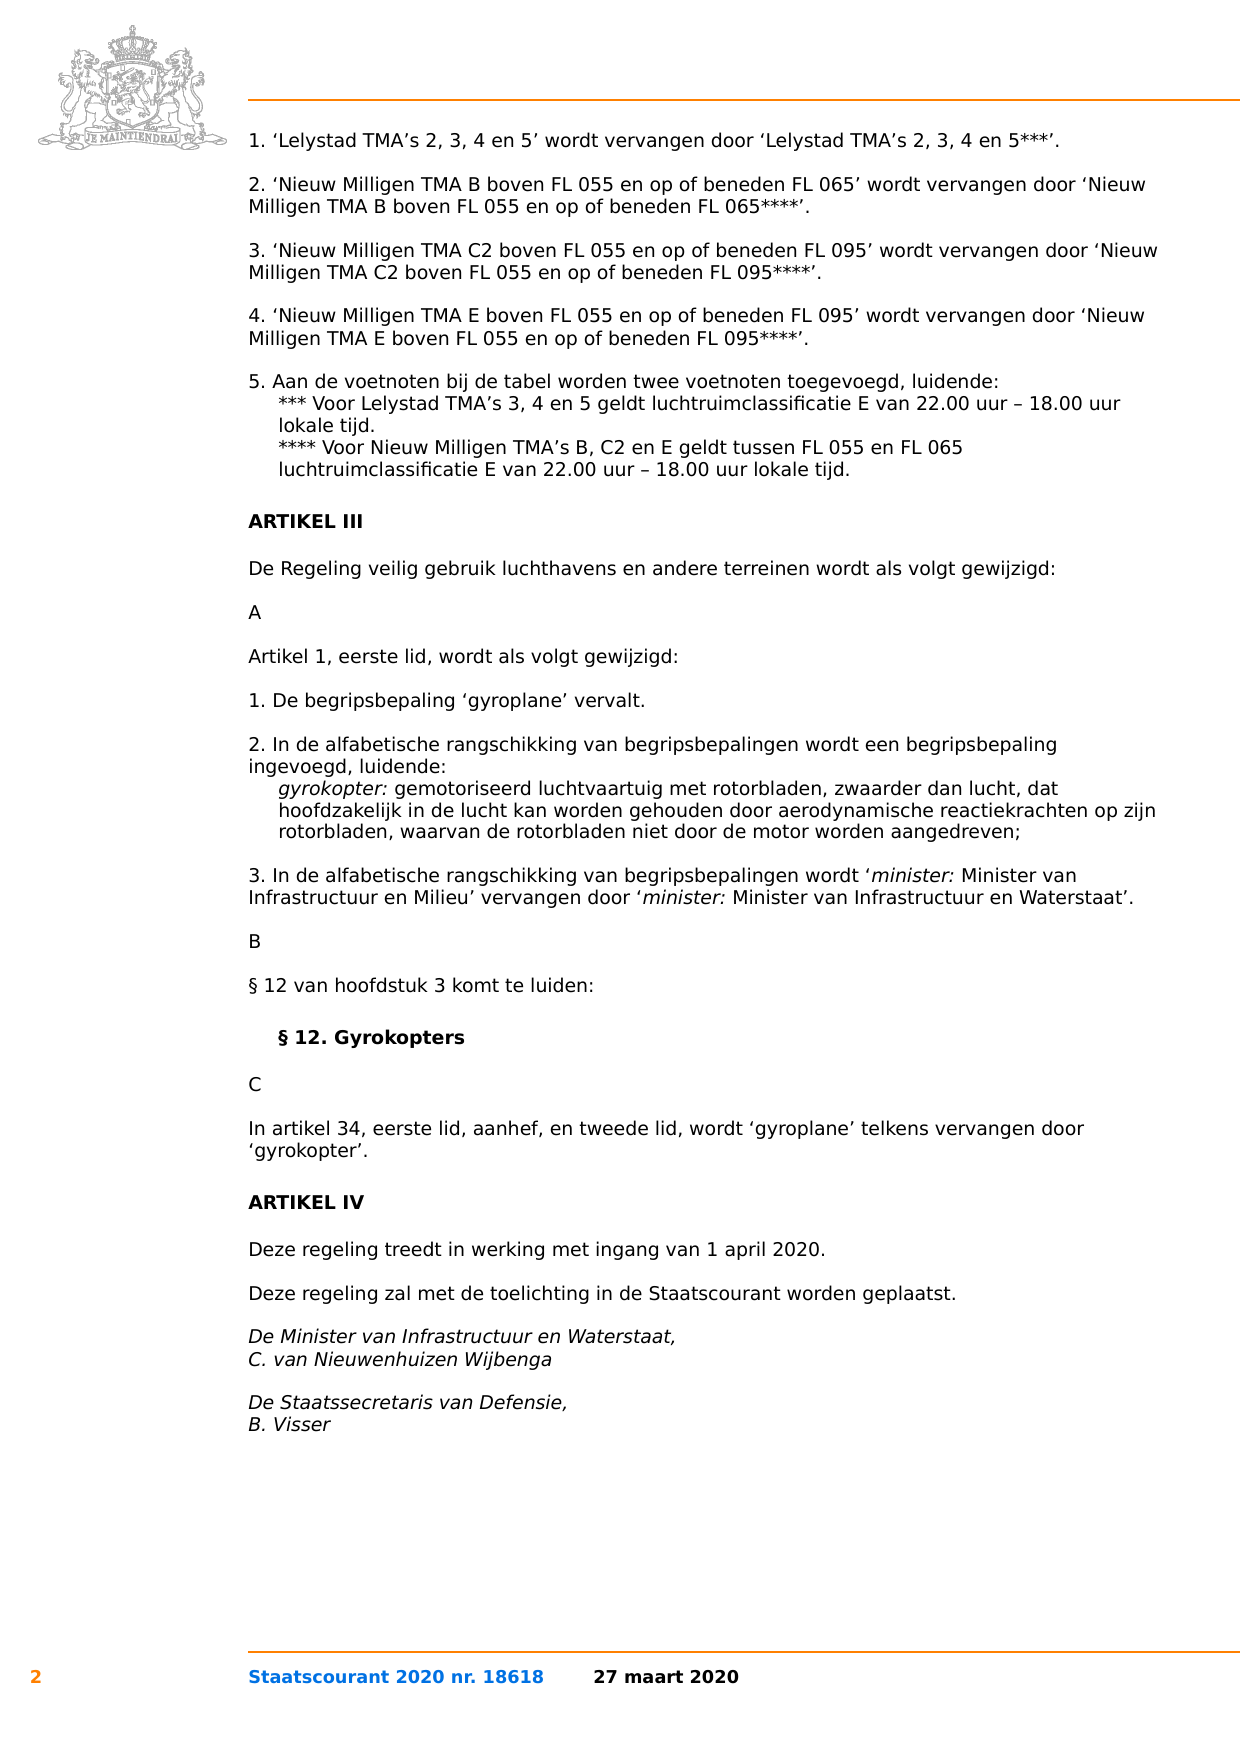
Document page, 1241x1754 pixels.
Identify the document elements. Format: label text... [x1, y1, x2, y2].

subtitle ARTIKEL IV [248, 1192, 1163, 1214]
text Artikel 1, eerste lid, wordt als volgt gewijzigd: [248, 646, 1163, 668]
text *** Voor Lelystad TMA’s 3, 4 en 5 geldt luchtruimclassificatie E van 22.00 uur – 18.00 uur lokale tijd. [278, 393, 1163, 437]
text A [248, 602, 1163, 624]
text 4. ‘Nieuw Milligen TMA E boven FL 055 en op of beneden FL 095’ wordt vervangen door ‘Nieuw Milligen TMA E boven FL 055 en op of beneden FL 095****’. [248, 305, 1163, 349]
text B [248, 931, 1163, 953]
text 5. Aan de voetnoten bij de tabel worden twee voetnoten toegevoegd, luidende: [248, 371, 1163, 393]
text **** Voor Nieuw Milligen TMA’s B, C2 en E geldt tussen FL 055 en FL 065 luchtruimclassificatie E van 22.00 uur – 18.00 uur lokale tijd. [278, 437, 1163, 481]
text Deze regeling treedt in werking met ingang van 1 april 2020. [248, 1239, 1163, 1261]
picture [38, 25, 227, 150]
text 1. ‘Lelystad TMA’s 2, 3, 4 en 5’ wordt vervangen door ‘Lelystad TMA’s 2, 3, 4 en 5***’. [248, 130, 1163, 152]
text In artikel 34, eerste lid, aanhef, en tweede lid, wordt ‘gyroplane’ telkens vervangen door ‘gyrokopter’. [248, 1118, 1163, 1162]
subtitle ARTIKEL III [248, 511, 1163, 533]
text 2. ‘Nieuw Milligen TMA B boven FL 055 en op of beneden FL 065’ wordt vervangen door ‘Nieuw Milligen TMA B boven FL 055 en op of beneden FL 065****’. [248, 174, 1163, 218]
text 1. De begripsbepaling ‘gyroplane’ vervalt. [248, 690, 1163, 712]
text C [248, 1074, 1163, 1096]
text De Staatssecretaris van Defensie, B. Visser [248, 1392, 1163, 1436]
text § 12 van hoofdstuk 3 komt te luiden: [248, 975, 1163, 997]
text Deze regeling zal met de toelichting in de Staatscourant worden geplaatst. [248, 1283, 1163, 1304]
text De Minister van Infrastructuur en Waterstaat, C. van Nieuwenhuizen Wijbenga [248, 1326, 1163, 1370]
subtitle § 12. Gyrokopters [278, 1027, 1163, 1049]
text gyrokopter: gemotoriseerd luchtvaartuig met rotorbladen, zwaarder dan lucht, dat hoofdzakelijk in de lucht kan worden gehouden door aerodynamische reactiekrachten op zijn rotorbladen, waarvan de rotorbladen niet door de motor worden aangedreven; [278, 777, 1163, 843]
text De Regeling veilig gebruik luchthavens en andere terreinen wordt als volgt gewijzigd: [248, 558, 1163, 580]
text 3. ‘Nieuw Milligen TMA C2 boven FL 055 en op of beneden FL 095’ wordt vervangen door ‘Nieuw Milligen TMA C2 boven FL 055 en op of beneden FL 095****’. [248, 239, 1163, 283]
text 2. In de alfabetische rangschikking van begripsbepalingen wordt een begripsbepaling ingevoegd, luidende: [248, 733, 1163, 777]
text 3. In de alfabetische rangschikking van begripsbepalingen wordt ‘minister: Minister van Infrastructuur en Milieu’ vervangen door ‘minister: Minister van Infrastructuur en Waterstaat’. [248, 865, 1163, 909]
